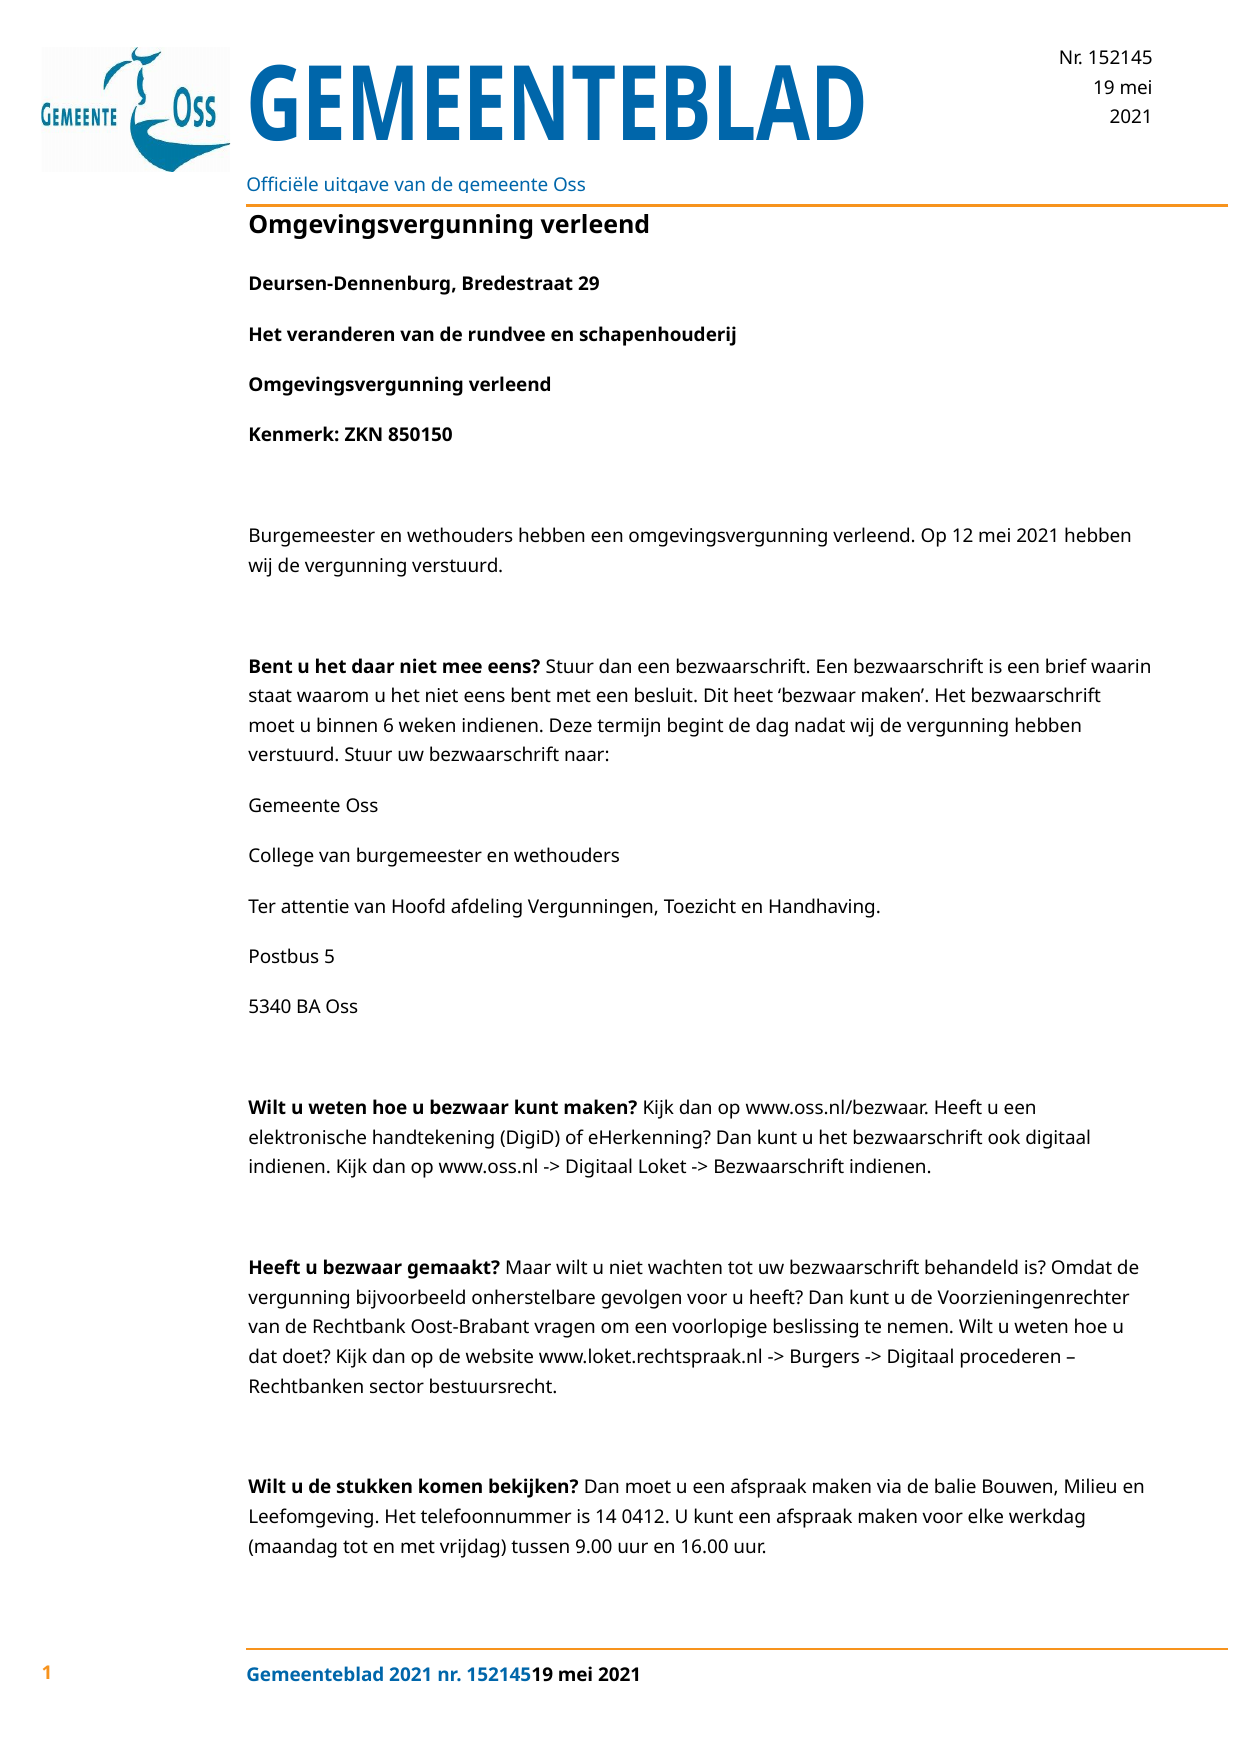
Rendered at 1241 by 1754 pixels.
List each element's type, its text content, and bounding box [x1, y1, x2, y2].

text Bent u het daar niet mee eens? Stuur dan een bezwaarschrift. Een bezwaarschrift is een brief waarin staat waarom u het niet eens bent met een besluit. Dit heet ‘bezwaar maken’. Het bezwaarschrift moet u binnen 6 weken indienen. Deze termijn begint de dag nadat wij de vergunning hebben verstuurd. Stuur uw bezwaarschrift naar: [248, 653, 1152, 767]
text Kenmerk: ZKN 850150 [248, 422, 1152, 447]
text Deursen-Dennenburg, Bredestraat 29 [248, 270, 1152, 296]
text Postbus 5 [248, 943, 1152, 969]
text Ter attentie van Hoofd afdeling Vergunningen, Toezicht en Handhaving. [248, 893, 1152, 918]
text Wilt u weten hoe u bezwaar kunt maken? Kijk dan op www.oss.nl/bezwaar. Heeft u een elektronische handtekening (DigiD) of eHerkenning? Dan kunt u het bezwaarschrift ook digitaal indienen. Kijk dan op www.oss.nl -> Digitaal Loket -> Bezwaarschrift indienen. [248, 1094, 1152, 1179]
text Burgemeester en wethouders hebben een omgevingsvergunning verleend. Op 12 mei 2021 hebben wij de vergunning verstuurd. [248, 522, 1152, 578]
text 5340 BA Oss [248, 994, 1152, 1019]
text Wilt u de stukken komen bekijken? Dan moet u een afspraak maken via de balie Bouwen, Milieu en Leefomgeving. Het telefoonnummer is 14 0412. U kunt een afspraak maken voor elke werkdag (maandag tot en met vrijdag) tussen 9.00 uur en 16.00 uur. [248, 1474, 1152, 1558]
text Omgevingsvergunning verleend [248, 207, 1152, 241]
text Het veranderen van de rundvee en schapenhouderij [248, 321, 1152, 346]
text Heeft u bezwaar gemaakt? Maar wilt u niet wachten tot uw bezwaarschrift behandeld is? Omdat de vergunning bijvoorbeeld onherstelbare gevolgen voor u heeft? Dan kunt u de Voorzieningenrechter van de Rechtbank Oost-Brabant vragen om een voorlopige beslissing te nemen. Wilt u weten hoe u dat doet? Kijk dan op de website www.loket.rechtspraak.nl -> Burgers -> Digitaal procederen – Rechtbanken sector bestuursrecht. [248, 1254, 1152, 1398]
text College van burgemeester en wethouders [248, 842, 1152, 868]
picture [41, 47, 231, 172]
text Gemeente Oss [248, 792, 1152, 818]
text Omgevingsvergunning verleend [248, 371, 1152, 397]
